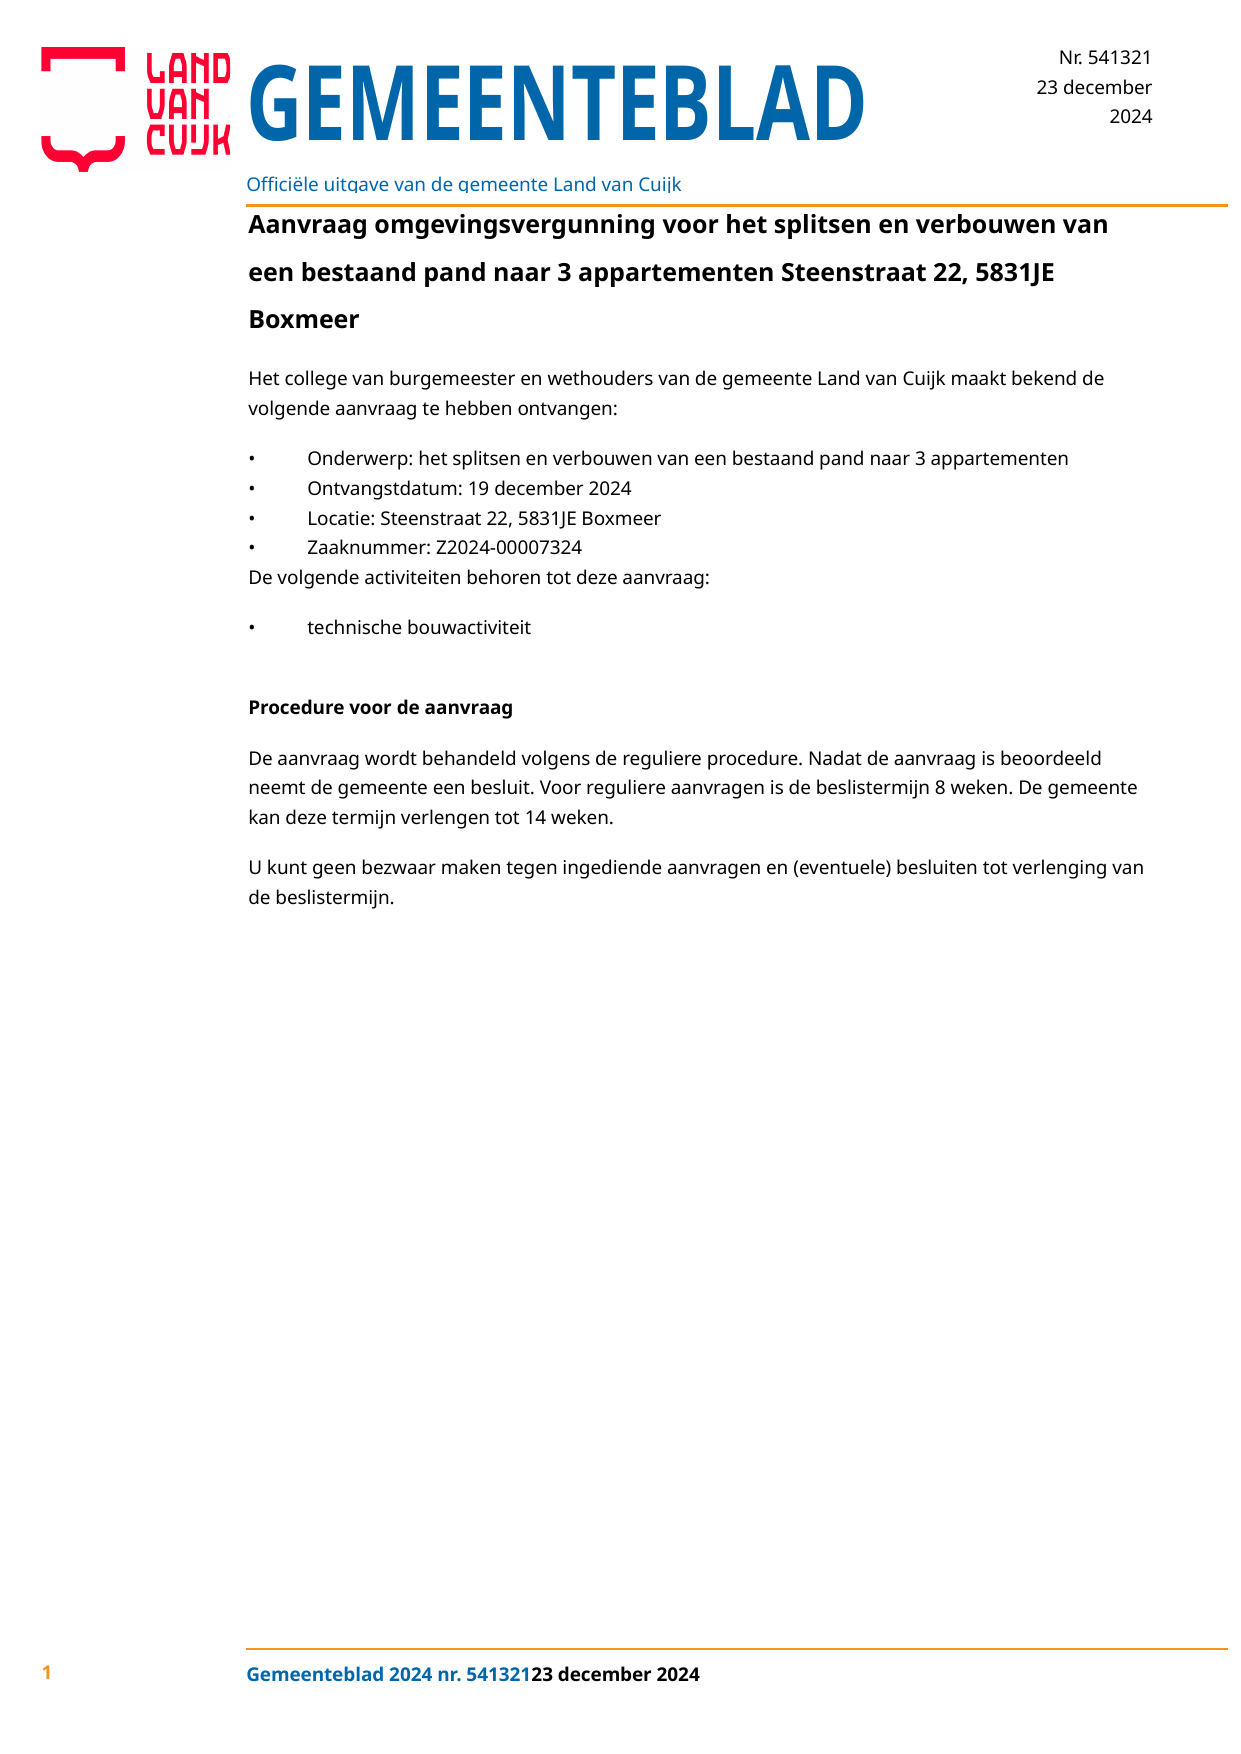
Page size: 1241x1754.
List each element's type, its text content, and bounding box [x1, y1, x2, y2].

picture [41, 47, 231, 172]
text U kunt geen bezwaar maken tegen ingediende aanvragen en (eventuele) besluiten tot verlenging van de beslistermijn. [248, 854, 1152, 909]
list Ontvangstdatum: 19 december 2024 [248, 475, 1152, 501]
text Procedure voor de aanvraag [248, 694, 1152, 720]
text Het college van burgemeester en wethouders van de gemeente Land van Cuijk maakt bekend de volgende aanvraag te hebben ontvangen: [248, 366, 1152, 421]
text De aanvraag wordt behandeld volgens de reguliere procedure. Nadat de aanvraag is beoordeeld neemt de gemeente een besluit. Voor reguliere aanvragen is de beslistermijn 8 weken. De gemeente kan deze termijn verlengen tot 14 weken. [248, 745, 1152, 829]
list Zaaknummer: Z2024-00007324 [248, 534, 1152, 560]
list Locatie: Steenstraat 22, 5831JE Boxmeer [248, 505, 1152, 530]
list Onderwerp: het splitsen en verbouwen van een bestaand pand naar 3 appartementen [248, 446, 1152, 471]
text De volgende activiteiten behoren tot deze aanvraag: [248, 564, 1152, 589]
list technische bouwactiviteit [248, 614, 1152, 640]
text Aanvraag omgevingsvergunning voor het splitsen en verbouwen van een bestaand pand naar 3 appartementen Steenstraat 22, 5831JE Boxmeer [248, 207, 1152, 336]
